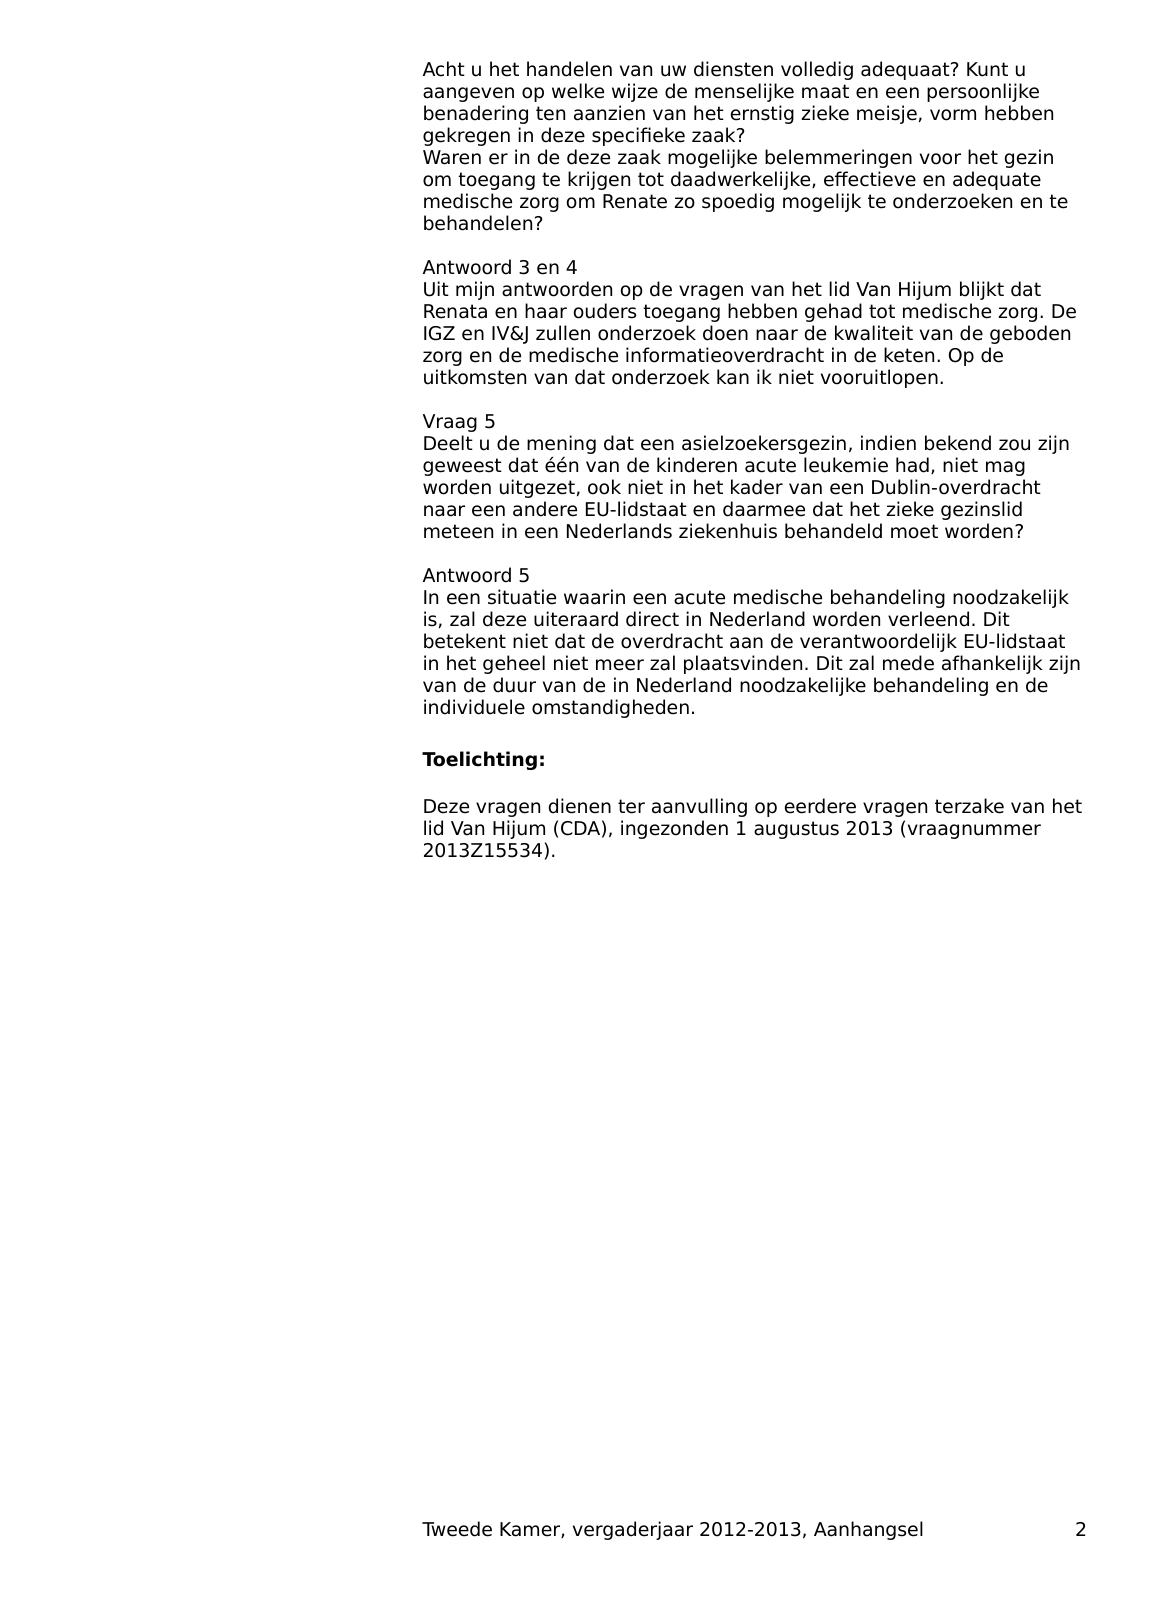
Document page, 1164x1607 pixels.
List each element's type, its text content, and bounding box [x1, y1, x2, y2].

text Waren er in de deze zaak mogelijke belemmeringen voor het gezin om toegang te krijgen tot daadwerkelijke, effectieve en adequate medische zorg om Renate zo spoedig mogelijk te onderzoeken en te behandelen? [422, 147, 1087, 235]
text Uit mijn antwoorden op de vragen van het lid Van Hijum blijkt dat Renata en haar ouders toegang hebben gehad tot medische zorg. De IGZ en IV&J zullen onderzoek doen naar de kwaliteit van de geboden zorg en de medische informatieoverdracht in de keten. Op de uitkomsten van dat onderzoek kan ik niet vooruitlopen. [422, 279, 1087, 389]
text Vraag 5 [422, 411, 1087, 433]
text Antwoord 3 en 4 [422, 257, 1087, 279]
text Acht u het handelen van uw diensten volledig adequaat? Kunt u aangeven op welke wijze de menselijke maat en een persoonlijke benadering ten aanzien van het ernstig zieke meisje, vorm hebben gekregen in deze specifieke zaak? [422, 59, 1087, 147]
text Deze vragen dienen ter aanvulling op eerdere vragen terzake van het lid Van Hijum (CDA), ingezonden 1 augustus 2013 (vraagnummer 2013Z15534). [422, 796, 1087, 862]
text Deelt u de mening dat een asielzoekersgezin, indien bekend zou zijn geweest dat één van de kinderen acute leukemie had, niet mag worden uitgezet, ook niet in het kader van een Dublin-overdracht naar een andere EU-lidstaat en daarmee dat het zieke gezinslid meteen in een Nederlands ziekenhuis behandeld moet worden? [422, 433, 1087, 543]
text In een situatie waarin een acute medische behandeling noodzakelijk is, zal deze uiteraard direct in Nederland worden verleend. Dit betekent niet dat de overdracht aan de verantwoordelijk EU-lidstaat in het geheel niet meer zal plaatsvinden. Dit zal mede afhankelijk zijn van de duur van de in Nederland noodzakelijke behandeling en de individuele omstandigheden. [422, 587, 1087, 719]
text Antwoord 5 [422, 565, 1087, 587]
subtitle Toelichting: [422, 749, 1087, 771]
